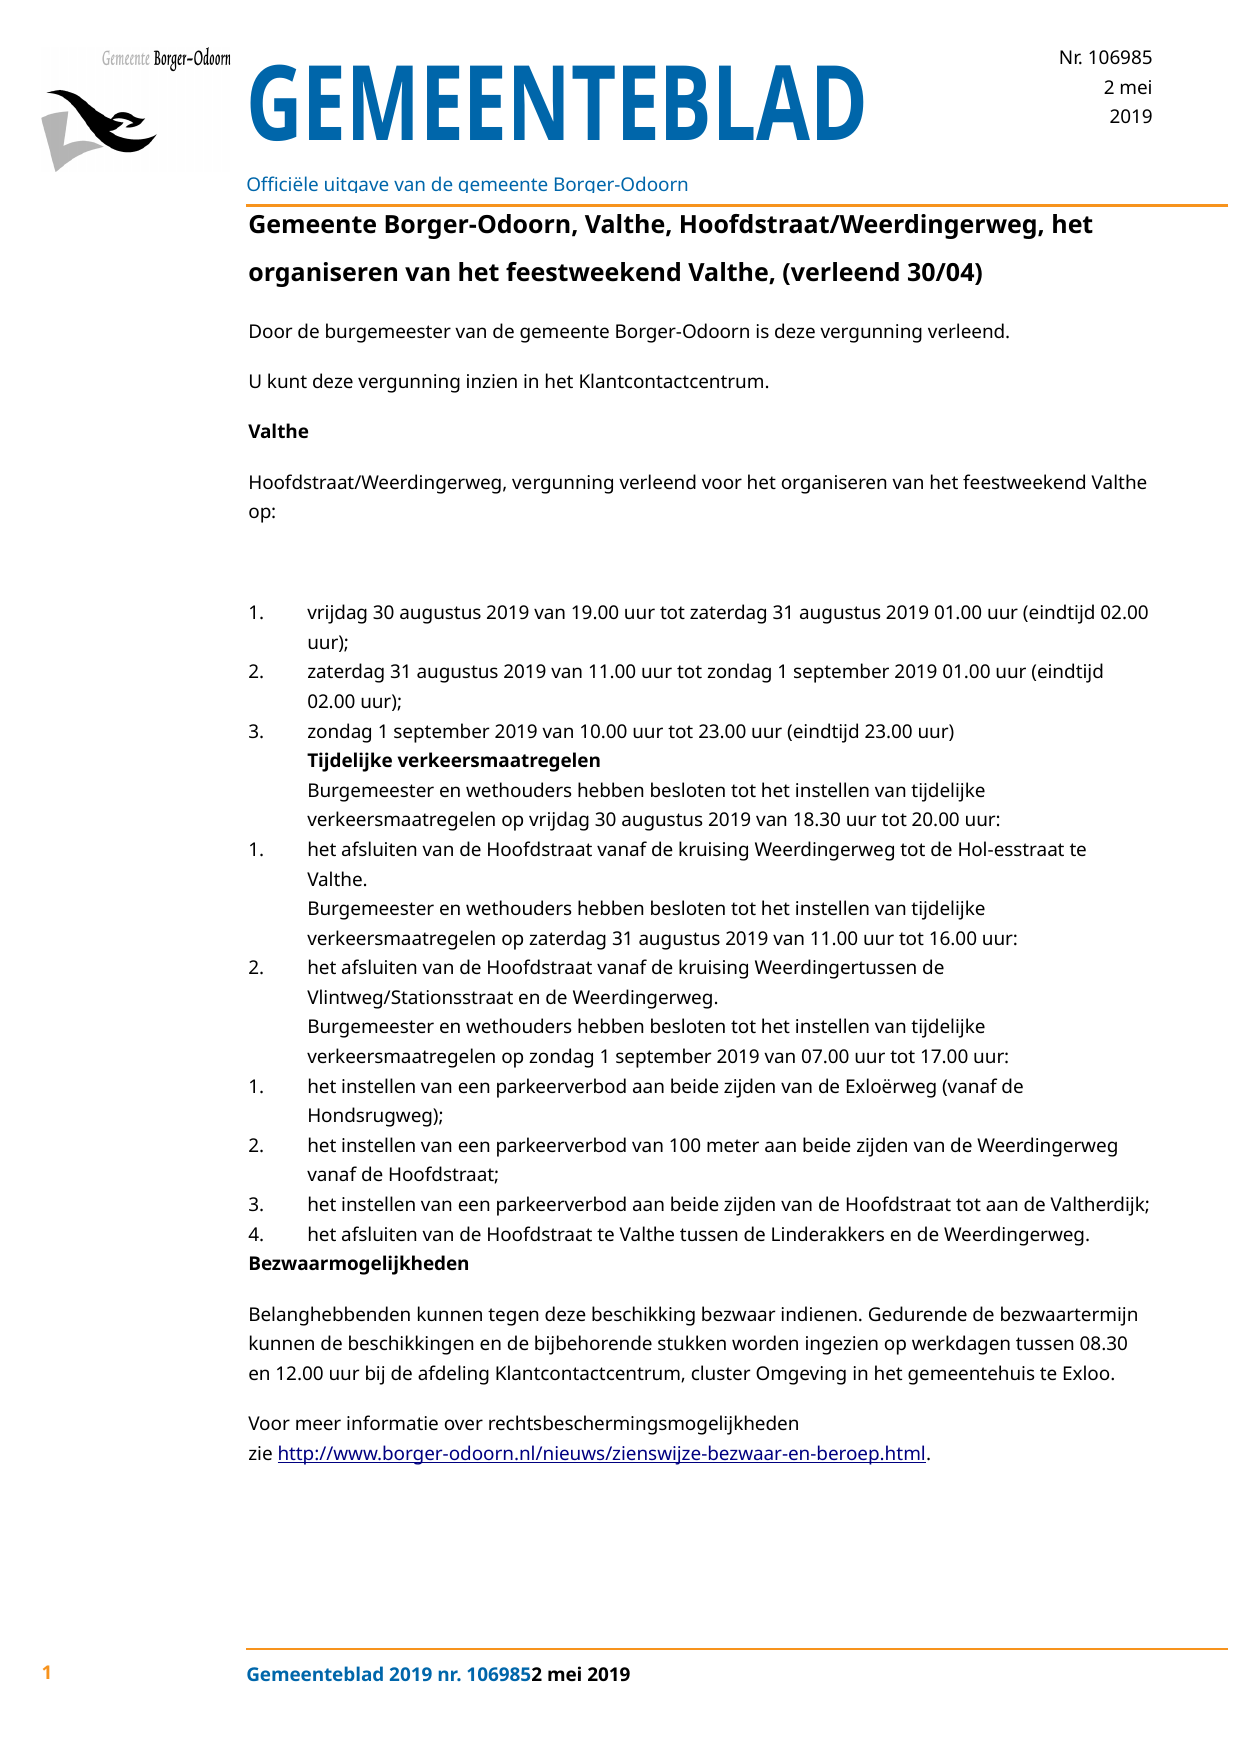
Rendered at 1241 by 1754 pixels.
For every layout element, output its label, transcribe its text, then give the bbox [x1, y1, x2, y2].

text Hoofdstraat/Weerdingerweg, vergunning verleend voor het organiseren van het feestweekend Valthe op: [248, 469, 1152, 524]
list het instellen van een parkeerverbod aan beide zijden van de Exloërweg (vanaf de Hondsrugweg); [248, 1073, 1152, 1128]
list vrijdag 30 augustus 2019 van 19.00 uur tot zaterdag 31 augustus 2019 01.00 uur (eindtijd 02.00 uur); [248, 599, 1152, 655]
list het afsluiten van de Hoofdstraat vanaf de kruising Weerdingertussen de Vlintweg/Stationsstraat en de Weerdingerweg. [248, 954, 1152, 1010]
text Voor meer informatie over rechtsbeschermingsmogelijkheden zie http://www.borger-odoorn.nl/nieuws/zienswijze-bezwaar-en-beroep.html. [248, 1410, 1152, 1466]
list Tijdelijke verkeersmaatregelen [248, 747, 1152, 773]
list het afsluiten van de Hoofdstraat te Valthe tussen de Linderakkers en de Weerdingerweg. [248, 1221, 1152, 1247]
text U kunt deze vergunning inzien in het Klantcontactcentrum. [248, 368, 1152, 394]
picture [41, 47, 231, 172]
list zondag 1 september 2019 van 10.00 uur tot 23.00 uur (eindtijd 23.00 uur) [248, 718, 1152, 744]
list Burgemeester en wethouders hebben besloten tot het instellen van tijdelijke verkeersmaatregelen op zaterdag 31 augustus 2019 van 11.00 uur tot 16.00 uur: [248, 895, 1152, 951]
text Door de burgemeester van de gemeente Borger-Odoorn is deze vergunning verleend. [248, 318, 1152, 344]
text Valthe [248, 419, 1152, 444]
list Burgemeester en wethouders hebben besloten tot het instellen van tijdelijke verkeersmaatregelen op zondag 1 september 2019 van 07.00 uur tot 17.00 uur: [248, 1014, 1152, 1069]
text Belanghebbenden kunnen tegen deze beschikking bezwaar indienen. Gedurende de bezwaartermijn kunnen de beschikkingen en de bijbehorende stukken worden ingezien op werkdagen tussen 08.30 en 12.00 uur bij de afdeling Klantcontactcentrum, cluster Omgeving in het gemeentehuis te Exloo. [248, 1301, 1152, 1386]
list het instellen van een parkeerverbod aan beide zijden van de Hoofdstraat tot aan de Valtherdijk; [248, 1191, 1152, 1217]
text Gemeente Borger-Odoorn, Valthe, Hoofdstraat/Weerdingerweg, het organiseren van het feestweekend Valthe, (verleend 30/04) [248, 207, 1152, 288]
list het afsluiten van de Hoofdstraat vanaf de kruising Weerdingerweg tot de Hol-esstraat te Valthe. [248, 836, 1152, 892]
text Bezwaarmogelijkheden [248, 1250, 1152, 1276]
list zaterdag 31 augustus 2019 van 11.00 uur tot zondag 1 september 2019 01.00 uur (eindtijd 02.00 uur); [248, 659, 1152, 714]
list Burgemeester en wethouders hebben besloten tot het instellen van tijdelijke verkeersmaatregelen op vrijdag 30 augustus 2019 van 18.30 uur tot 20.00 uur: [248, 777, 1152, 832]
list het instellen van een parkeerverbod van 100 meter aan beide zijden van de Weerdingerweg vanaf de Hoofdstraat; [248, 1132, 1152, 1187]
